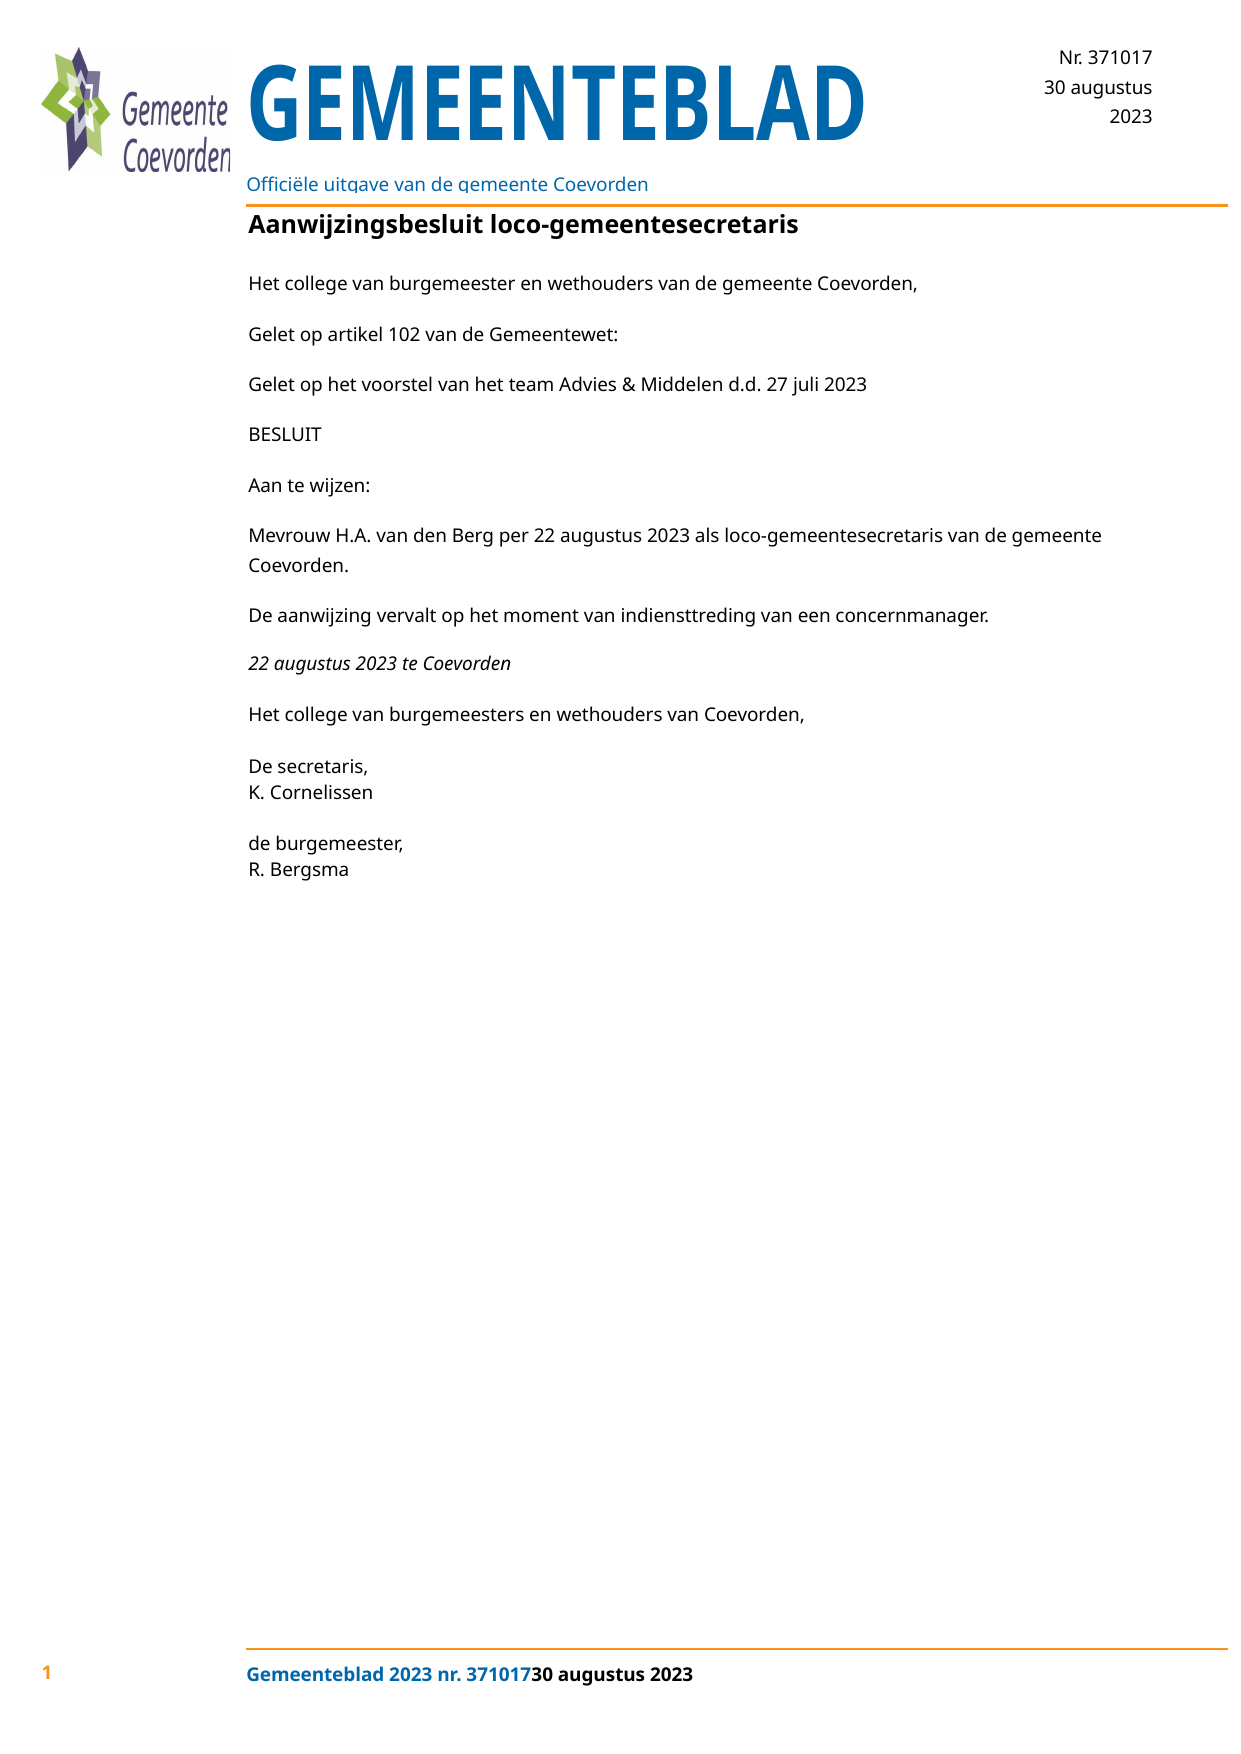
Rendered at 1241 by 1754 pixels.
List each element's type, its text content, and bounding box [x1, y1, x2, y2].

text de burgemeester, [248, 830, 1152, 856]
text Het college van burgemeesters en wethouders van Coevorden, [248, 702, 1152, 727]
text 22 augustus 2023 te Coevorden [248, 650, 1152, 676]
text R. Bergsma [248, 856, 1152, 882]
text Aanwijzingsbesluit loco-gemeentesecretaris [248, 207, 1152, 241]
text De secretaris, [248, 753, 1152, 779]
text Gelet op het voorstel van het team Advies & Middelen d.d. 27 juli 2023 [248, 371, 1152, 397]
picture [41, 47, 231, 172]
text BESLUIT [248, 422, 1152, 447]
text Het college van burgemeester en wethouders van de gemeente Coevorden, [248, 270, 1152, 296]
text De aanwijzing vervalt op het moment van indiensttreding van een concernmanager. [248, 602, 1152, 628]
text K. Cornelissen [248, 779, 1152, 804]
text Aan te wijzen: [248, 472, 1152, 498]
text Gelet op artikel 102 van de Gemeentewet: [248, 321, 1152, 346]
text Mevrouw H.A. van den Berg per 22 augustus 2023 als loco-gemeentesecretaris van de gemeente Coevorden. [248, 522, 1152, 578]
